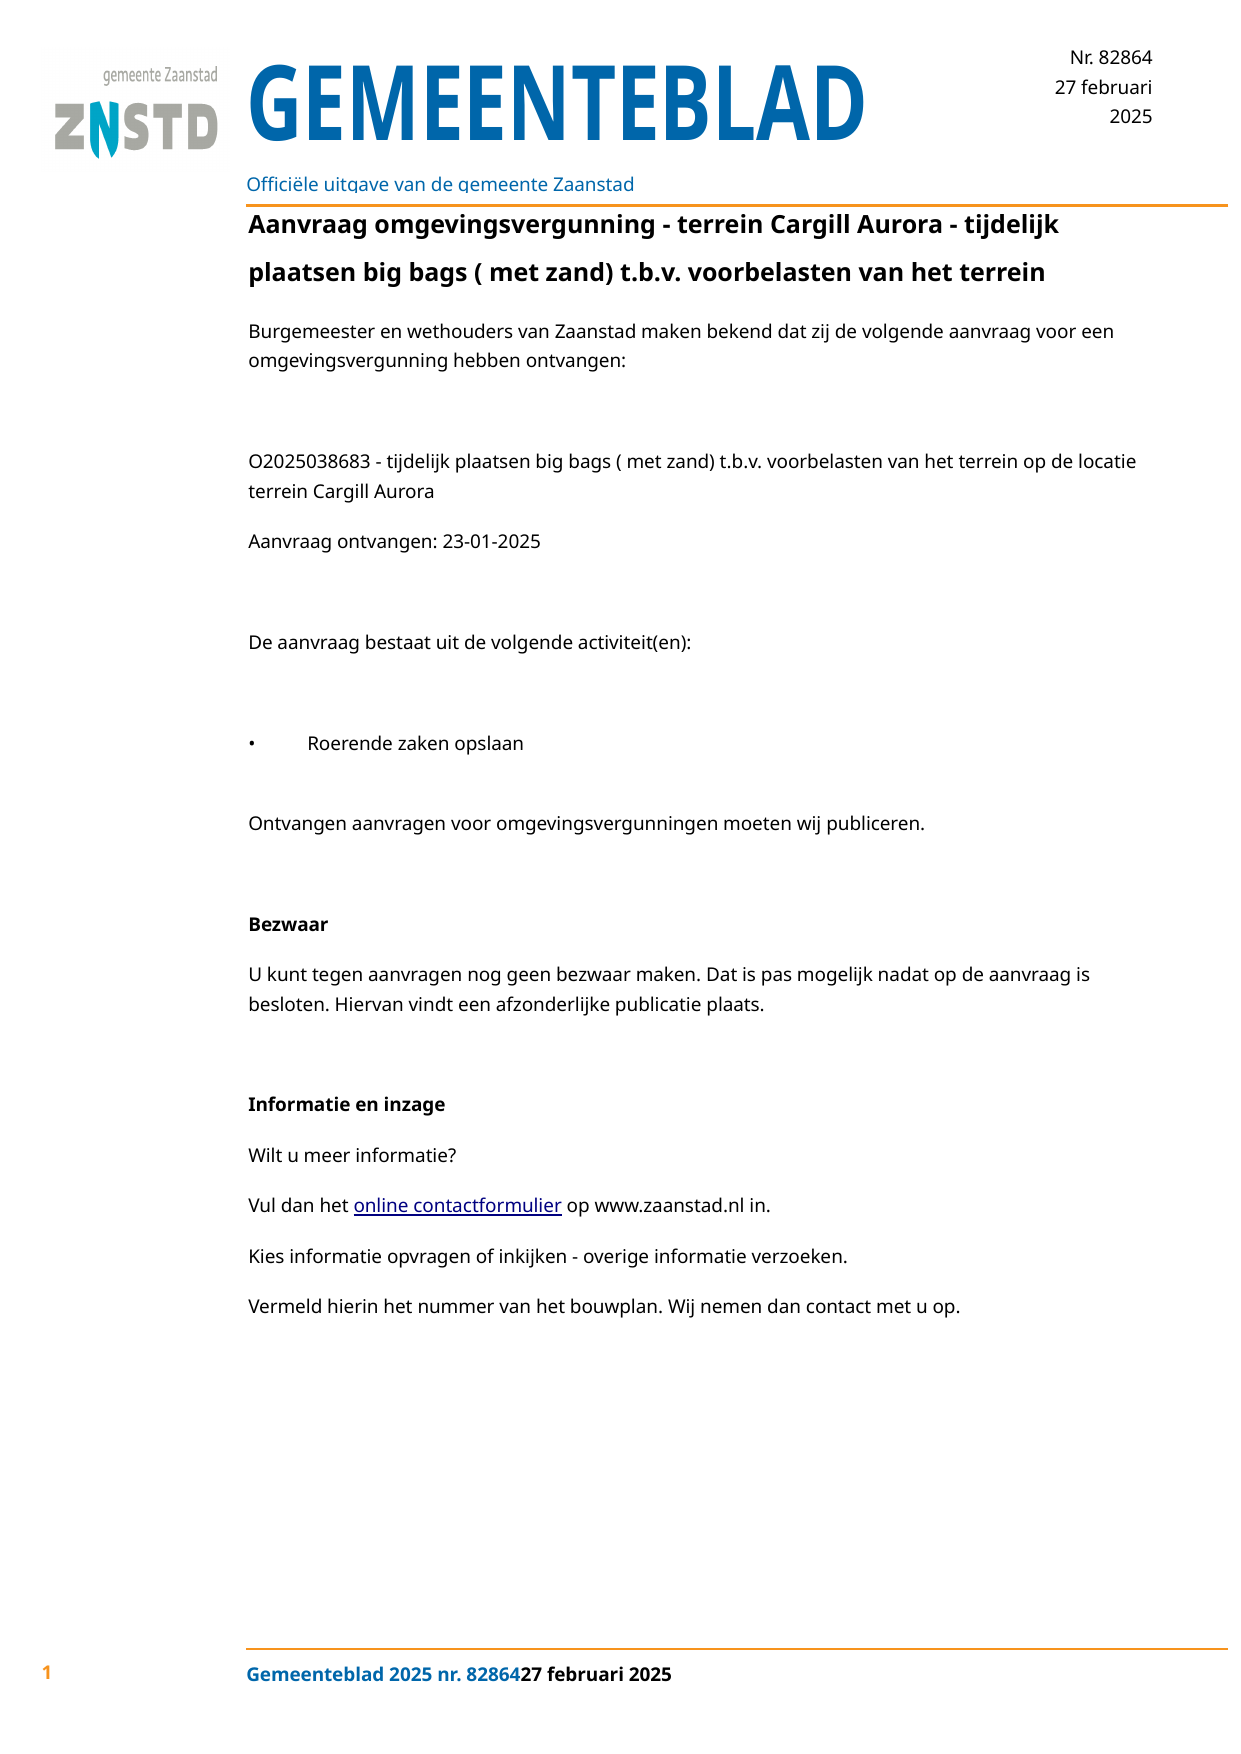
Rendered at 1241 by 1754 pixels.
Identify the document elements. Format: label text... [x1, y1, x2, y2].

text Kies informatie opvragen of inkijken - overige informatie verzoeken. [248, 1243, 1152, 1269]
text Wilt u meer informatie? [248, 1142, 1152, 1168]
text Aanvraag ontvangen: 23-01-2025 [248, 528, 1152, 554]
list Roerende zaken opslaan [248, 730, 1152, 756]
text Ontvangen aanvragen voor omgevingsvergunningen moeten wij publiceren. [248, 810, 1152, 836]
text Vermeld hierin het nummer van het bouwplan. Wij nemen dan contact met u op. [248, 1293, 1152, 1319]
text Bezwaar [248, 911, 1152, 937]
text U kunt tegen aanvragen nog geen bezwaar maken. Dat is pas mogelijk nadat op de aanvraag is besloten. Hiervan vindt een afzonderlijke publicatie plaats. [248, 961, 1152, 1017]
text Vul dan het online contactformulier op www.zaanstad.nl in. [248, 1192, 1152, 1218]
text De aanvraag bestaat uit de volgende activiteit(en): [248, 629, 1152, 655]
text Burgemeester en wethouders van Zaanstad maken bekend dat zij de volgende aanvraag voor een omgevingsvergunning hebben ontvangen: [248, 318, 1152, 373]
text Informatie en inzage [248, 1092, 1152, 1117]
text Aanvraag omgevingsvergunning - terrein Cargill Aurora - tijdelijk plaatsen big bags ( met zand) t.b.v. voorbelasten van het terrein [248, 207, 1152, 288]
picture [41, 47, 231, 172]
text O2025038683 - tijdelijk plaatsen big bags ( met zand) t.b.v. voorbelasten van het terrein op de locatie terrein Cargill Aurora [248, 448, 1152, 504]
